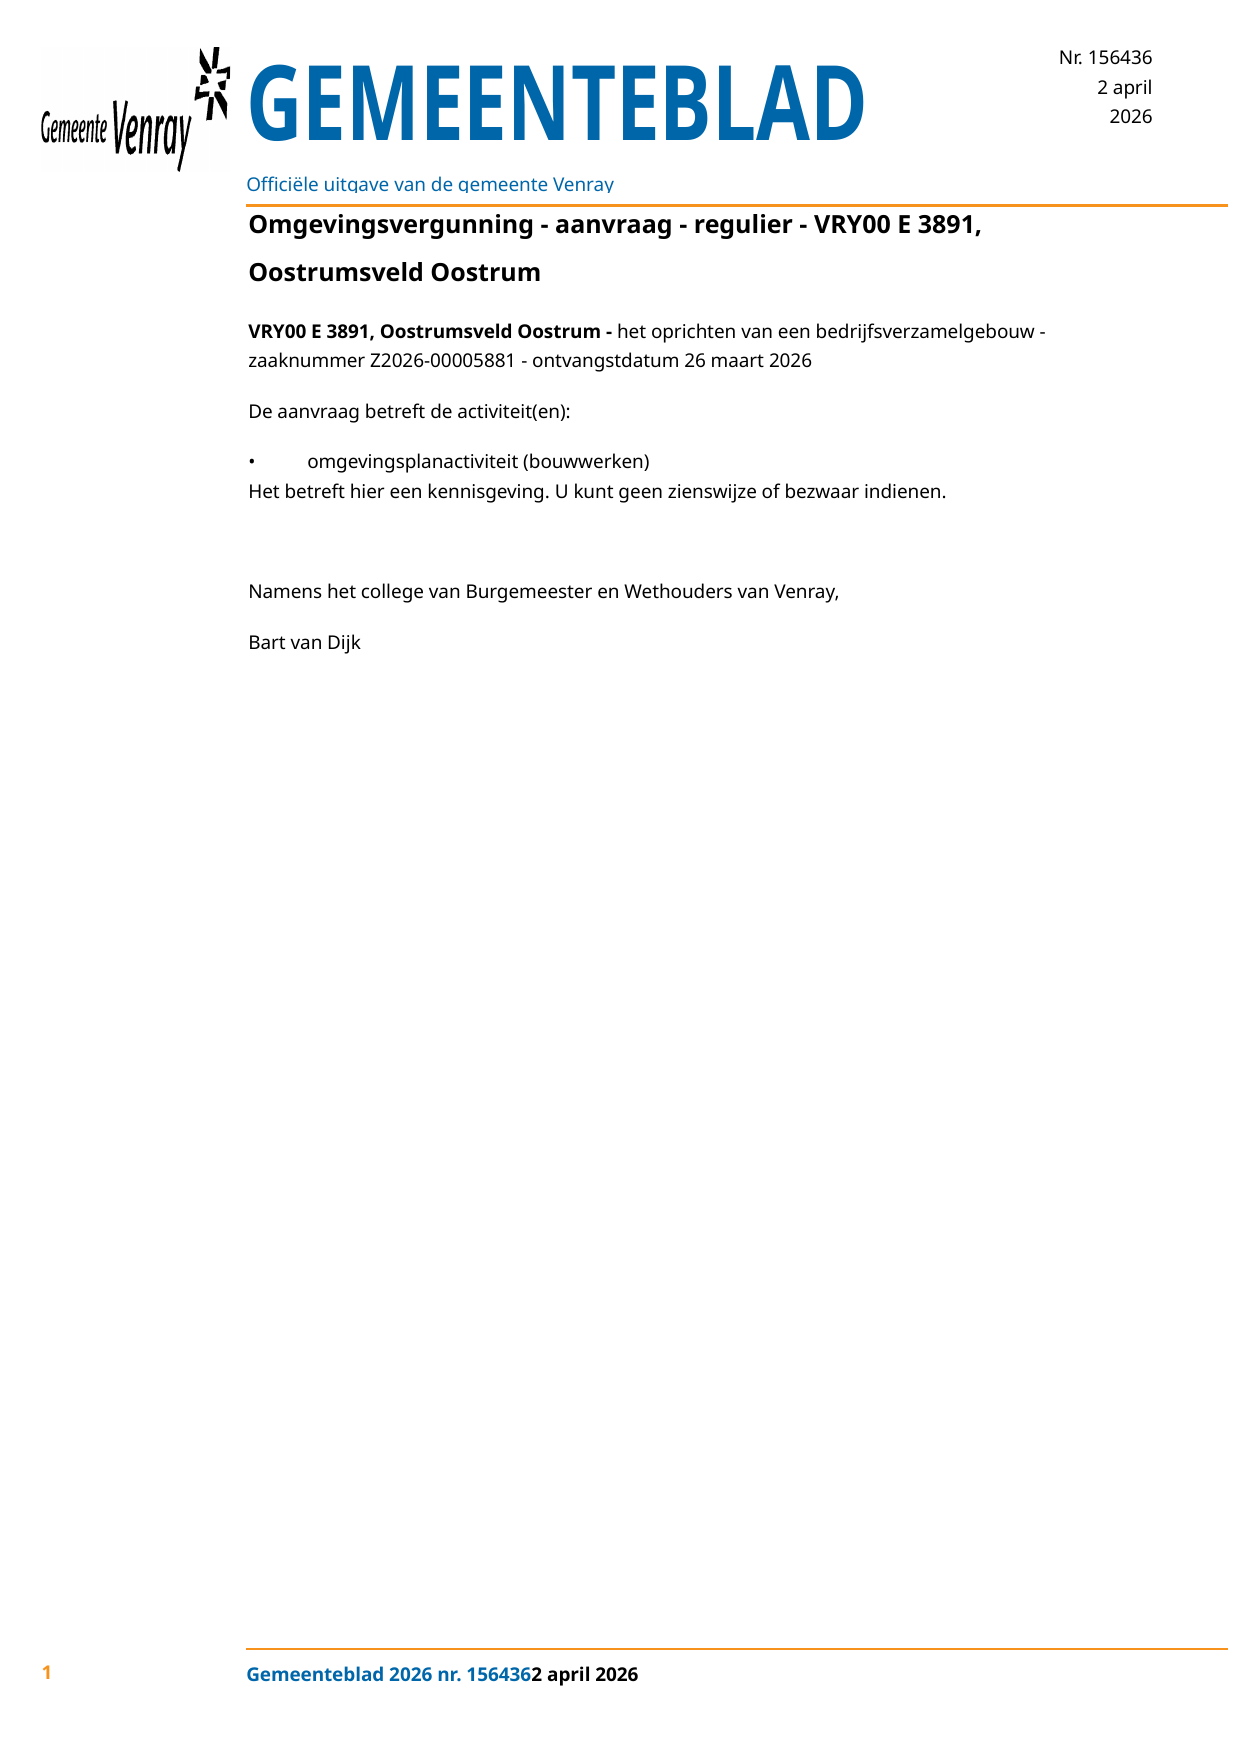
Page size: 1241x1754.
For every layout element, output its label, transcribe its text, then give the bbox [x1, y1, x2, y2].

picture [41, 47, 231, 172]
list omgevingsplanactiviteit (bouwwerken) [248, 448, 1152, 474]
text Omgevingsvergunning - aanvraag - regulier - VRY00 E 3891, Oostrumsveld Oostrum [248, 207, 1152, 288]
text De aanvraag betreft de activiteit(en): [248, 398, 1152, 424]
text Het betreft hier een kennisgeving. U kunt geen zienswijze of bezwaar indienen. [248, 478, 1152, 504]
text Namens het college van Burgemeester en Wethouders van Venray, [248, 579, 1152, 604]
text VRY00 E 3891, Oostrumsveld Oostrum - het oprichten van een bedrijfsverzamelgebouw - zaaknummer Z2026-00005881 - ontvangstdatum 26 maart 2026 [248, 318, 1152, 373]
text Bart van Dijk [248, 629, 1152, 655]
